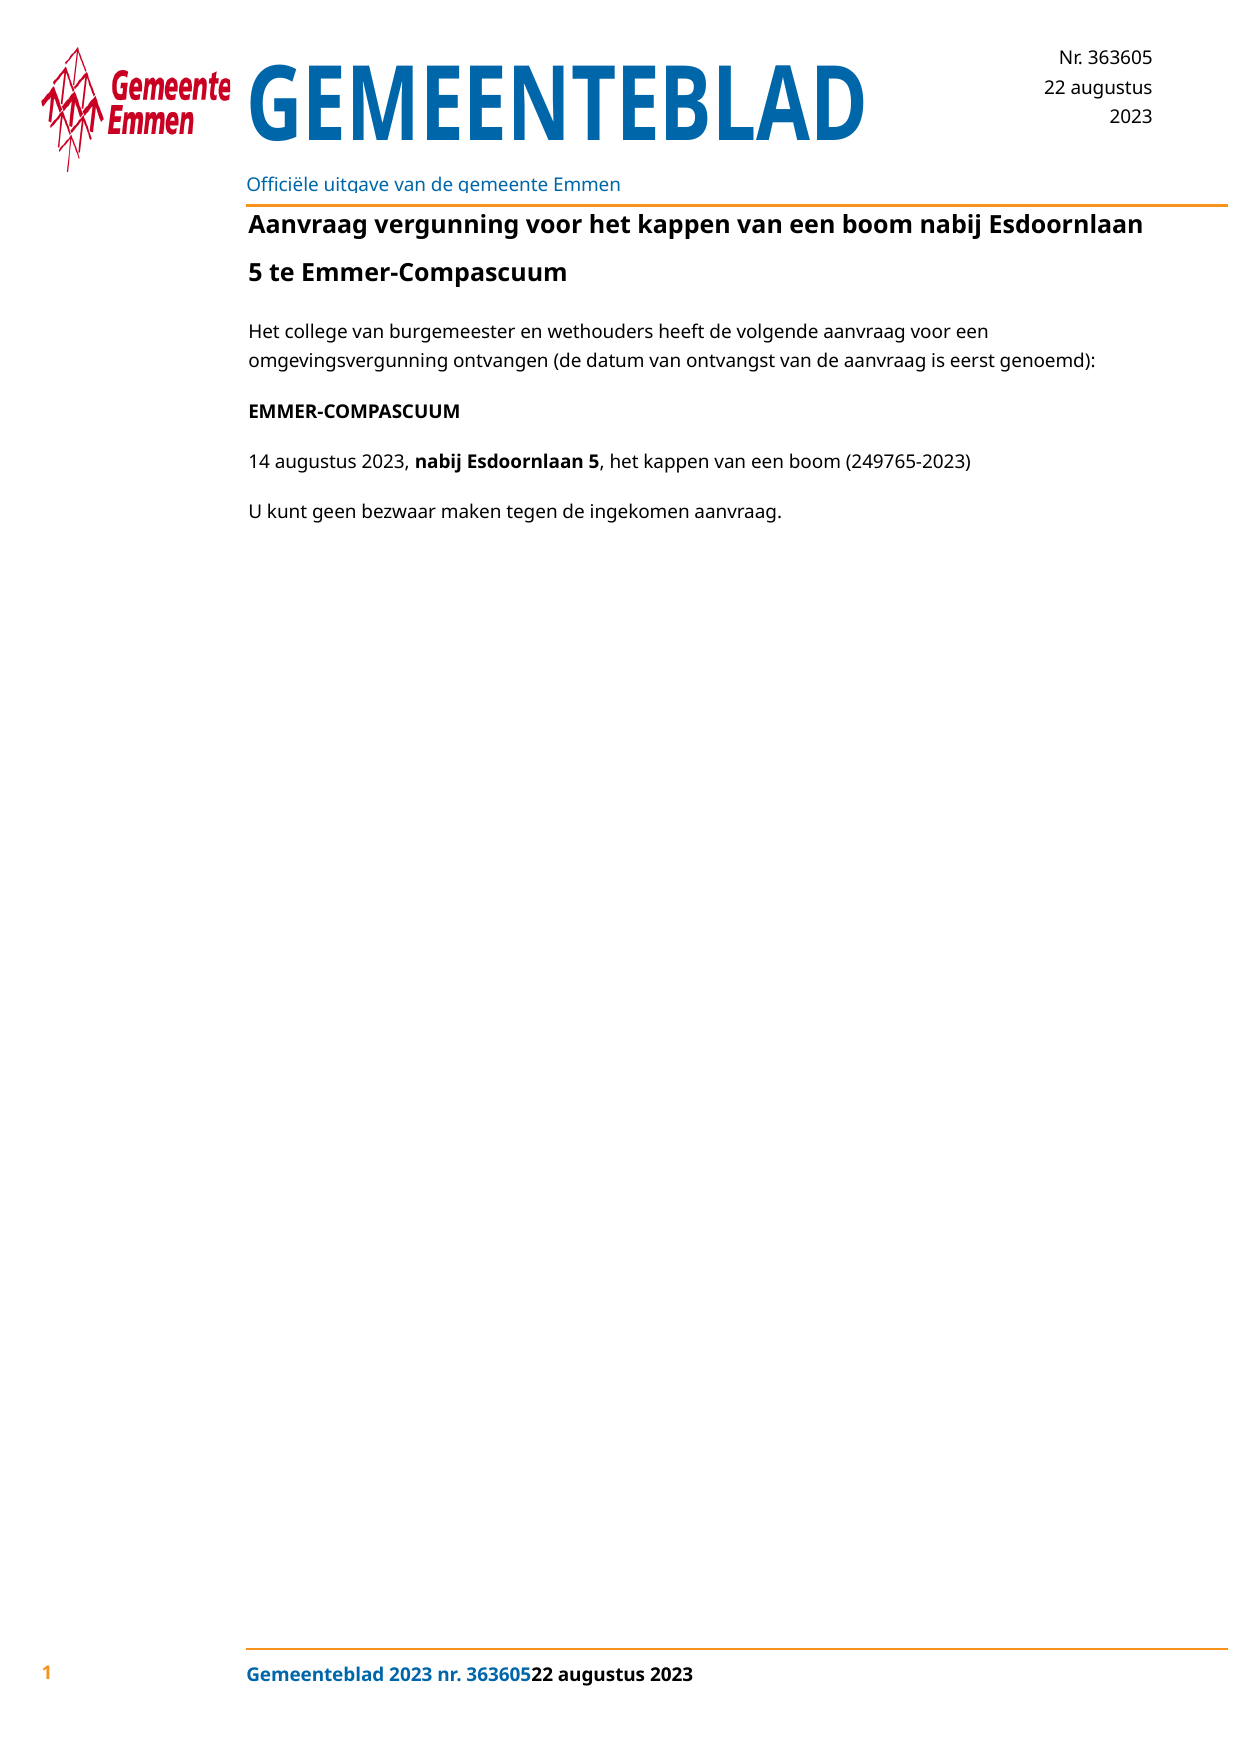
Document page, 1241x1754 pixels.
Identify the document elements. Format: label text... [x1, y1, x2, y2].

text U kunt geen bezwaar maken tegen de ingekomen aanvraag. [248, 499, 1152, 524]
text 14 augustus 2023, nabij Esdoornlaan 5, het kappen van een boom (249765-2023) [248, 448, 1152, 474]
text EMMER-COMPASCUUM [248, 398, 1152, 424]
text Het college van burgemeester en wethouders heeft de volgende aanvraag voor een omgevingsvergunning ontvangen (de datum van ontvangst van de aanvraag is eerst genoemd): [248, 318, 1152, 373]
picture [41, 47, 231, 172]
text Aanvraag vergunning voor het kappen van een boom nabij Esdoornlaan 5 te Emmer-Compascuum [248, 207, 1152, 288]
